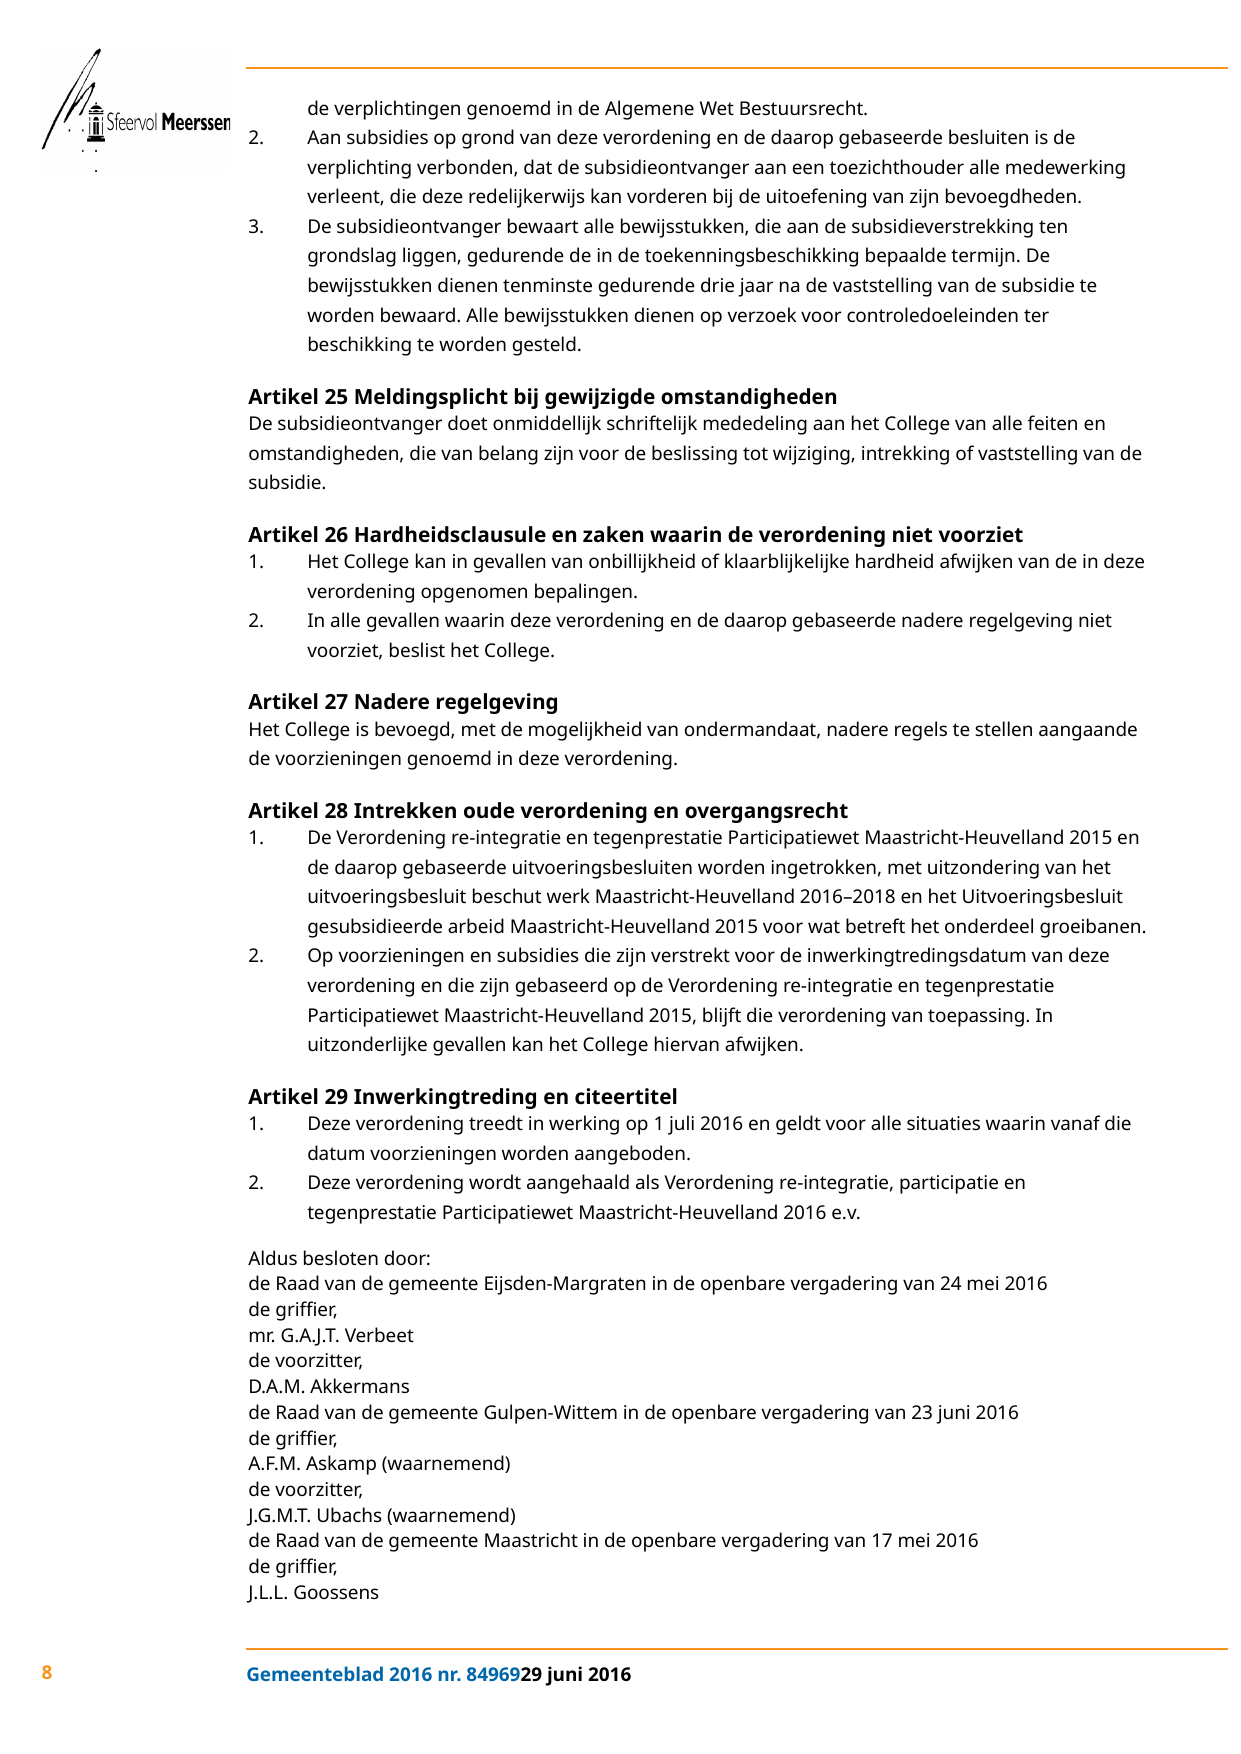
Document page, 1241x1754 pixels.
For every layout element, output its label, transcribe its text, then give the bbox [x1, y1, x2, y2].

text de voorzitter, [248, 1476, 1152, 1502]
list Deze verordening wordt aangehaald als Verordening re-integratie, participatie en tegenprestatie Participatiewet Maastricht-Heuvelland 2016 e.v. [248, 1169, 1152, 1225]
text de voorzitter, [248, 1348, 1152, 1373]
list De Verordening re-integratie en tegenprestatie Participatiewet Maastricht-Heuvelland 2015 en de daarop gebaseerde uitvoeringsbesluiten worden ingetrokken, met uitzondering van het uitvoeringsbesluit beschut werk Maastricht-Heuvelland 2016–2018 en het Uitvoeringsbesluit gesubsidieerde arbeid Maastricht-Heuvelland 2015 voor wat betreft het onderdeel groeibanen. [248, 824, 1152, 939]
list In alle gevallen waarin deze verordening en de daarop gebaseerde nadere regelgeving niet voorziet, beslist het College. [248, 607, 1152, 663]
text Artikel 28 Intrekken oude verordening en overgangsrecht [248, 796, 1152, 824]
text de griffier, [248, 1425, 1152, 1451]
text de griffier, [248, 1553, 1152, 1579]
text J.G.M.T. Ubachs (waarnemend) [248, 1502, 1152, 1528]
text Artikel 26 Hardheidsclausule en zaken waarin de verordening niet voorziet [248, 520, 1152, 548]
text de griffier, [248, 1296, 1152, 1322]
list Op voorzieningen en subsidies die zijn verstrekt voor de inwerkingtredingsdatum van deze verordening en die zijn gebaseerd op de Verordening re-integratie en tegenprestatie Participatiewet Maastricht-Heuvelland 2015, blijft die verordening van toepassing. In uitzonderlijke gevallen kan het College hiervan afwijken. [248, 943, 1152, 1057]
text Het College is bevoegd, met de mogelijkheid van ondermandaat, nadere regels te stellen aangaande de voorzieningen genoemd in deze verordening. [248, 716, 1152, 771]
list Aan subsidies op grond van deze verordening en de daarop gebaseerde besluiten is de verplichting verbonden, dat de subsidieontvanger aan een toezichthouder alle medewerking verleent, die deze redelijkerwijs kan vorderen bij de uitoefening van zijn bevoegdheden. [248, 124, 1152, 209]
text de Raad van de gemeente Gulpen-Wittem in de openbare vergadering van 23 juni 2016 [248, 1399, 1152, 1425]
text Artikel 29 Inwerkingtreding en citeertitel [248, 1082, 1152, 1110]
text A.F.M. Askamp (waarnemend) [248, 1451, 1152, 1476]
text Artikel 25 Meldingsplicht bij gewijzigde omstandigheden [248, 382, 1152, 410]
list De subsidieontvanger bewaart alle bewijsstukken, die aan de subsidieverstrekking ten grondslag liggen, gedurende de in de toekenningsbeschikking bepaalde termijn. De bewijsstukken dienen tenminste gedurende drie jaar na de vaststelling van de subsidie te worden bewaard. Alle bewijsstukken dienen op verzoek voor controledoeleinden ter beschikking te worden gesteld. [248, 213, 1152, 357]
text J.L.L. Goossens [248, 1579, 1152, 1605]
text Aldus besloten door: [248, 1245, 1152, 1270]
list Deze verordening treedt in werking op 1 juli 2016 en geldt voor alle situaties waarin vanaf die datum voorzieningen worden aangeboden. [248, 1110, 1152, 1166]
text Artikel 27 Nadere regelgeving [248, 687, 1152, 716]
text mr. G.A.J.T. Verbeet [248, 1322, 1152, 1348]
text D.A.M. Akkermans [248, 1373, 1152, 1399]
text de Raad van de gemeente Maastricht in de openbare vergadering van 17 mei 2016 [248, 1528, 1152, 1553]
text De subsidieontvanger doet onmiddellijk schriftelijk mededeling aan het College van alle feiten en omstandigheden, die van belang zijn voor de beslissing tot wijziging, intrekking of vaststelling van de subsidie. [248, 410, 1152, 495]
list Het College kan in gevallen van onbillijkheid of klaarblijkelijke hardheid afwijken van de in deze verordening opgenomen bepalingen. [248, 548, 1152, 604]
list de verplichtingen genoemd in de Algemene Wet Bestuursrecht. [248, 95, 1152, 121]
text de Raad van de gemeente Eijsden-Margraten in de openbare vergadering van 24 mei 2016 [248, 1270, 1152, 1296]
picture [41, 47, 231, 172]
